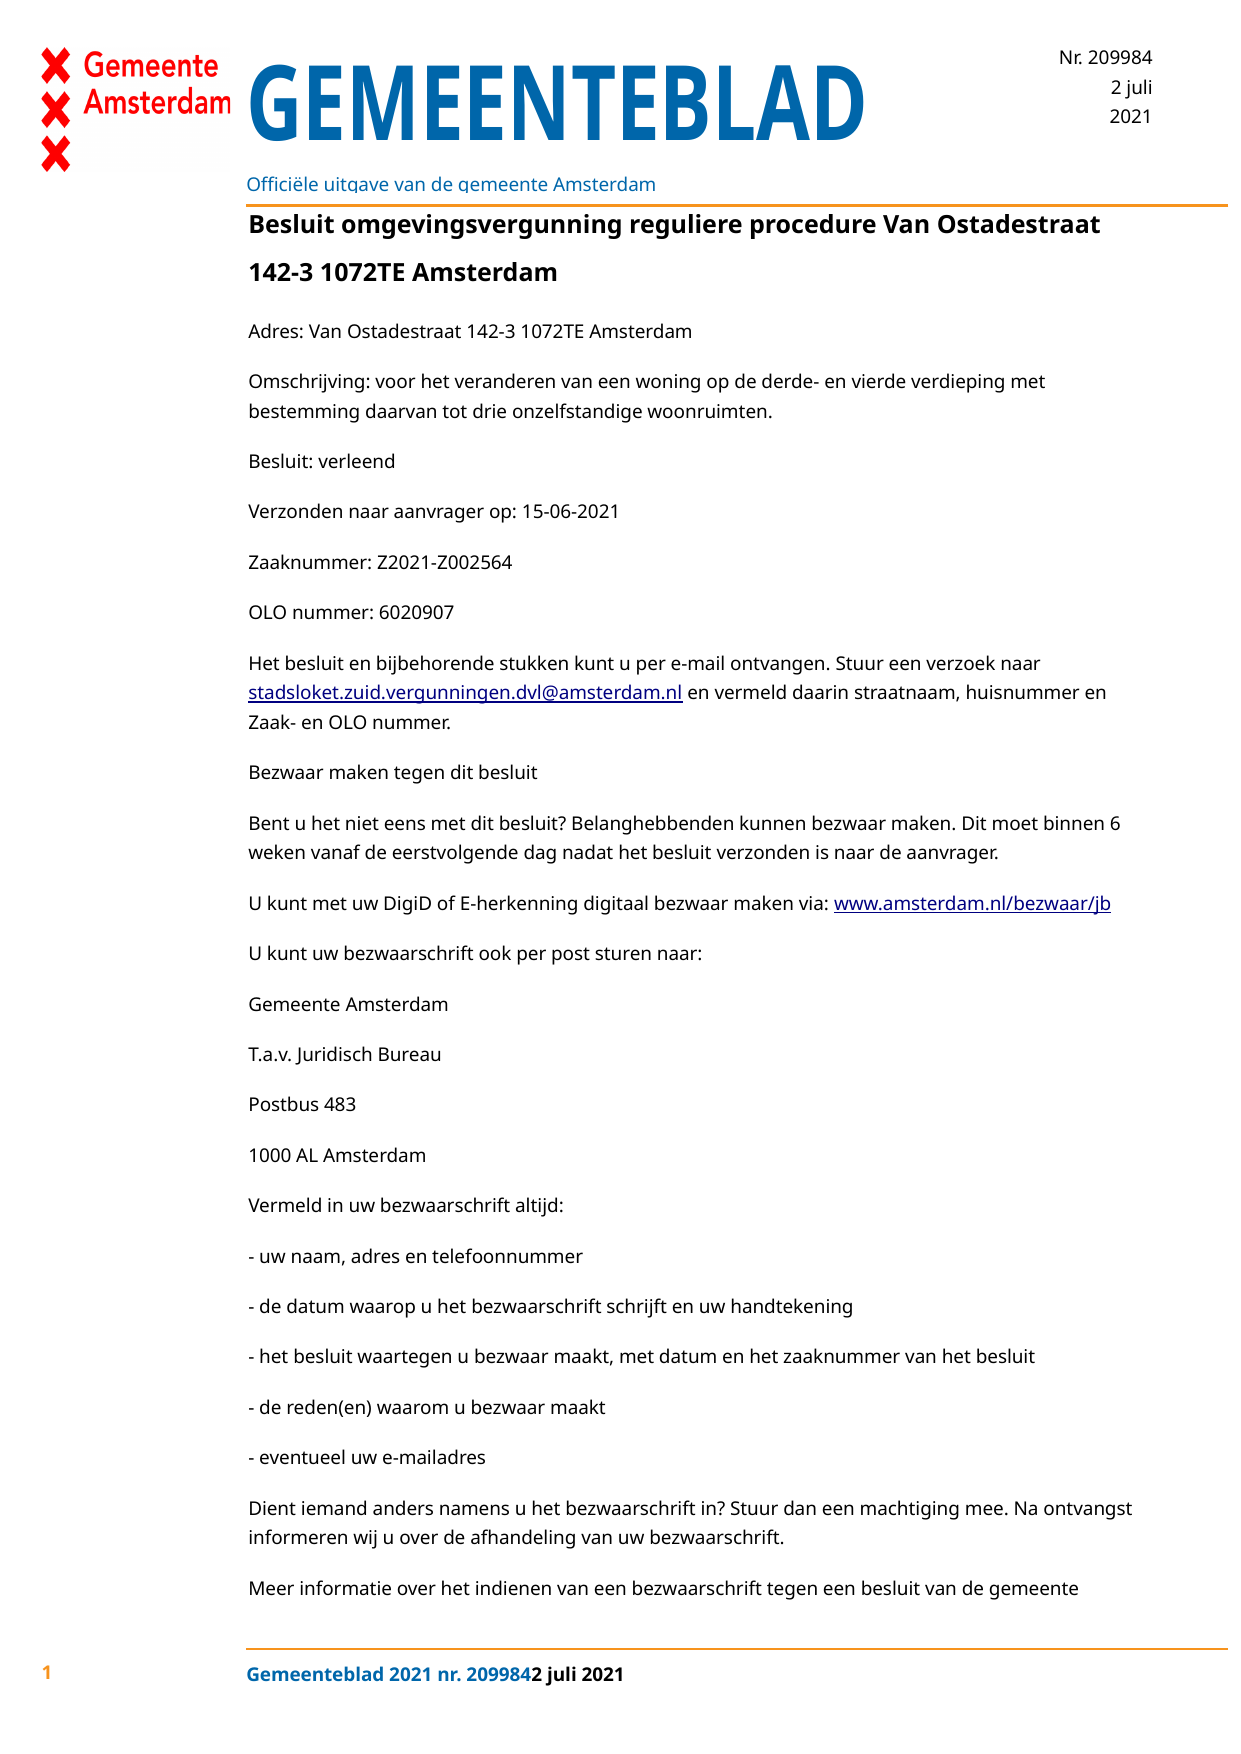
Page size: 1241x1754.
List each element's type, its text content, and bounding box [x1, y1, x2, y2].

text Postbus 483 [248, 1092, 1152, 1117]
text Het besluit en bijbehorende stukken kunt u per e-mail ontvangen. Stuur een verzoek naar stadsloket.zuid.vergunningen.dvl@amsterdam.nl en vermeld daarin straatnaam, huisnummer en Zaak- en OLO nummer. [248, 650, 1152, 735]
text Omschrijving: voor het veranderen van een woning op de derde- en vierde verdieping met bestemming daarvan tot drie onzelfstandige woonruimten. [248, 368, 1152, 424]
text Meer informatie over het indienen van een bezwaarschrift tegen een besluit van de gemeente [248, 1575, 1152, 1601]
text Verzonden naar aanvrager op: 15-06-2021 [248, 499, 1152, 524]
text Vermeld in uw bezwaarschrift altijd: [248, 1192, 1152, 1218]
text - uw naam, adres en telefoonnummer [248, 1243, 1152, 1269]
text Adres: Van Ostadestraat 142-3 1072TE Amsterdam [248, 318, 1152, 344]
text Dient iemand anders namens u het bezwaarschrift in? Stuur dan een machtiging mee. Na ontvangst informeren wij u over de afhandeling van uw bezwaarschrift. [248, 1495, 1152, 1550]
text - de datum waarop u het bezwaarschrift schrijft en uw handtekening [248, 1293, 1152, 1319]
text Bezwaar maken tegen dit besluit [248, 759, 1152, 785]
text 1000 AL Amsterdam [248, 1142, 1152, 1168]
text - eventueel uw e-mailadres [248, 1444, 1152, 1470]
text Besluit: verleend [248, 448, 1152, 474]
text - het besluit waartegen u bezwaar maakt, met datum en het zaaknummer van het besluit [248, 1344, 1152, 1369]
text - de reden(en) waarom u bezwaar maakt [248, 1394, 1152, 1420]
text OLO nummer: 6020907 [248, 599, 1152, 625]
text Zaaknummer: Z2021-Z002564 [248, 549, 1152, 575]
text Bent u het niet eens met dit besluit? Belanghebbenden kunnen bezwaar maken. Dit moet binnen 6 weken vanaf de eerstvolgende dag nadat het besluit verzonden is naar de aanvrager. [248, 810, 1152, 865]
text U kunt uw bezwaarschrift ook per post sturen naar: [248, 940, 1152, 966]
text T.a.v. Juridisch Bureau [248, 1041, 1152, 1067]
picture [41, 47, 231, 172]
text Gemeente Amsterdam [248, 991, 1152, 1017]
text U kunt met uw DigiD of E-herkenning digitaal bezwaar maken via: www.amsterdam.nl/bezwaar/jb [248, 890, 1152, 916]
text Besluit omgevingsvergunning reguliere procedure Van Ostadestraat 142-3 1072TE Amsterdam [248, 207, 1152, 288]
